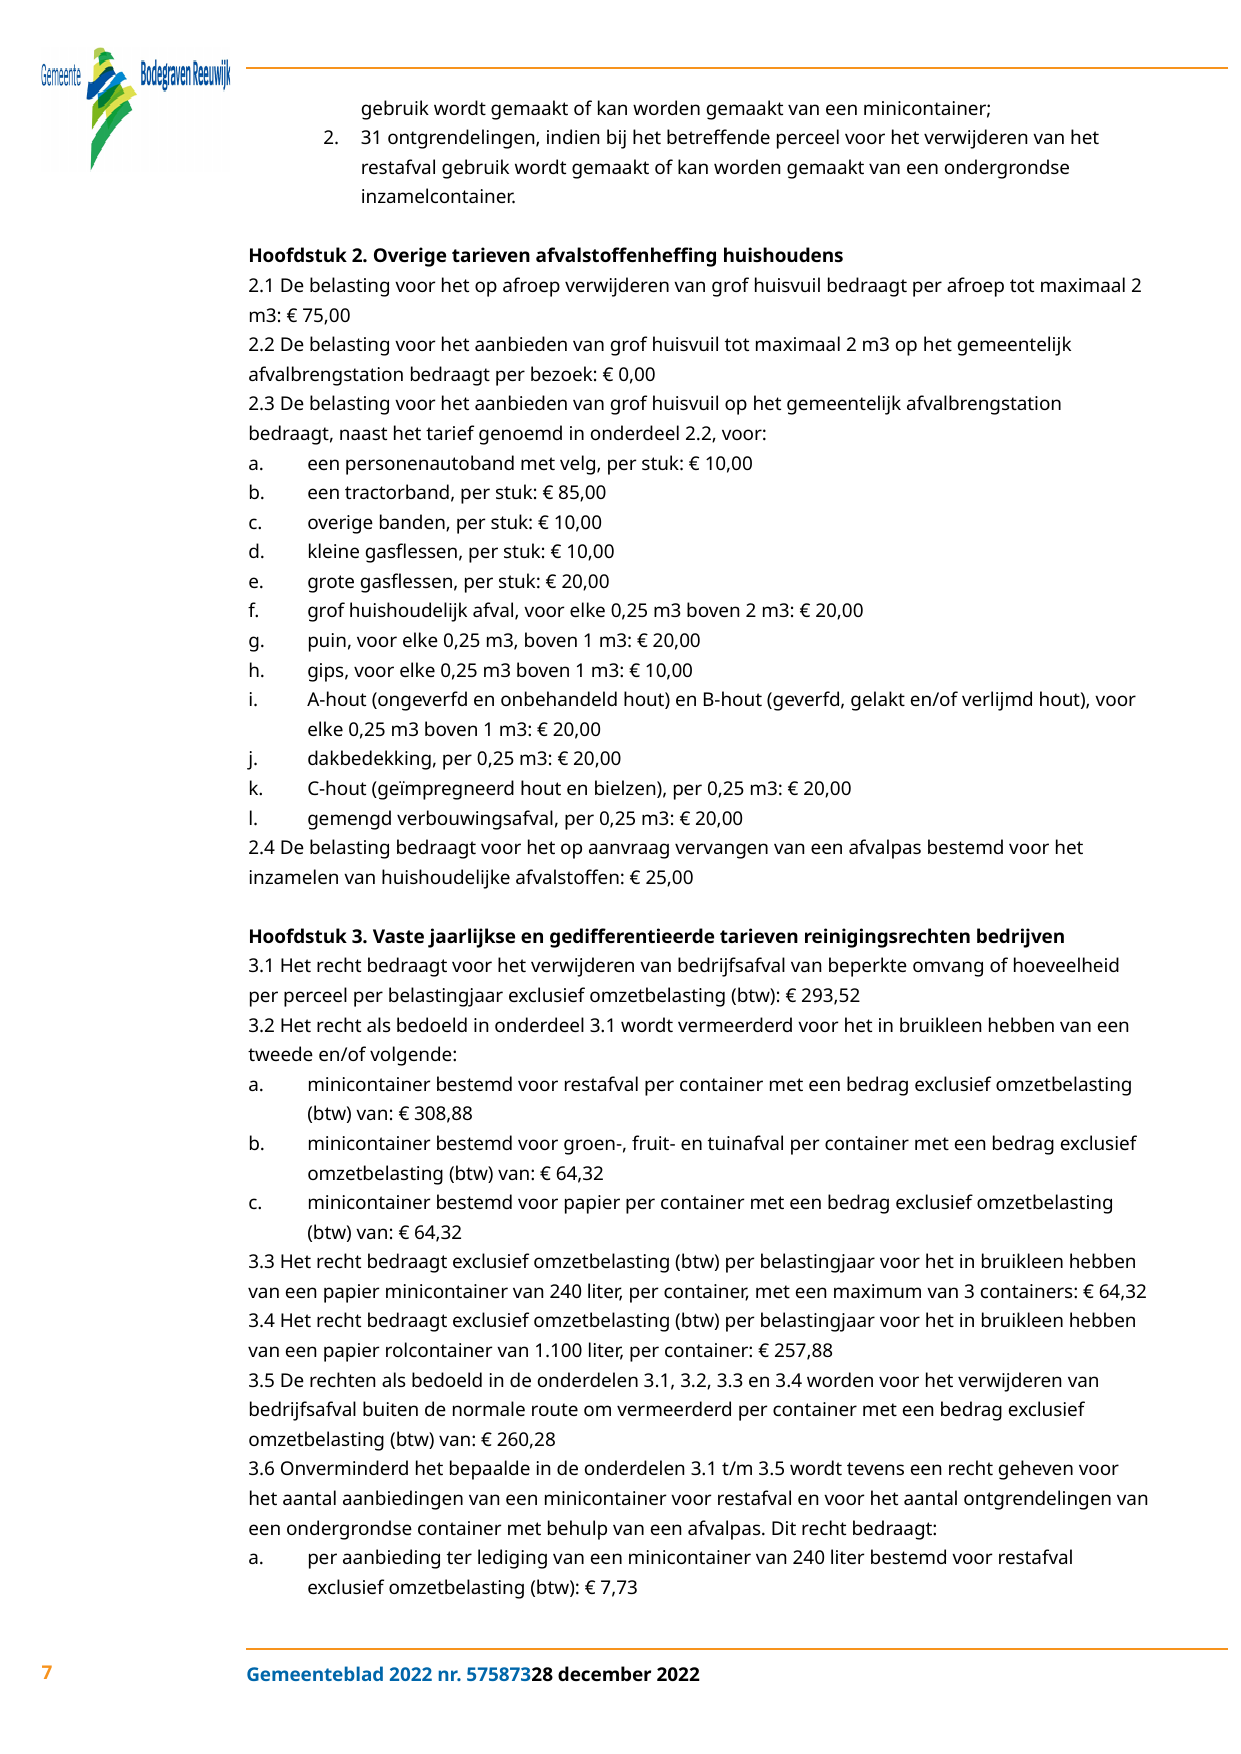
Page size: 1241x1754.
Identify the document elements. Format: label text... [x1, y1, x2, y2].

text 2.3 De belasting voor het aanbieden van grof huisvuil op het gemeentelijk afvalbrengstation bedraagt, naast het tarief genoemd in onderdeel 2.2, voor: [248, 391, 1152, 446]
list A-hout (ongeverfd en onbehandeld hout) en B-hout (geverfd, gelakt en/of verlijmd hout), voor elke 0,25 m3 boven 1 m3: € 20,00 [248, 686, 1152, 742]
list grof huishoudelijk afval, voor elke 0,25 m3 boven 2 m3: € 20,00 [248, 598, 1152, 623]
list gebruik wordt gemaakt of kan worden gemaakt van een minicontainer; [323, 95, 1152, 121]
list 31 ontgrendelingen, indien bij het betreffende perceel voor het verwijderen van het restafval gebruik wordt gemaakt of kan worden gemaakt van een ondergrondse inzamelcontainer. [323, 124, 1152, 209]
list grote gasflessen, per stuk: € 20,00 [248, 568, 1152, 594]
list C-hout (geïmpregneerd hout en bielzen), per 0,25 m3: € 20,00 [248, 775, 1152, 801]
text Hoofdstuk 2. Overige tarieven afvalstoffenheffing huishoudens [248, 243, 1152, 268]
text 3.2 Het recht als bedoeld in onderdeel 3.1 wordt vermeerderd voor het in bruikleen hebben van een tweede en/of volgende: [248, 1012, 1152, 1067]
list een personenautoband met velg, per stuk: € 10,00 [248, 450, 1152, 476]
text Hoofdstuk 3. Vaste jaarlijkse en gedifferentieerde tarieven reinigingsrechten bedrijven [248, 923, 1152, 949]
list minicontainer bestemd voor papier per container met een bedrag exclusief omzetbelasting (btw) van: € 64,32 [248, 1189, 1152, 1245]
picture [41, 47, 231, 172]
text 2.1 De belasting voor het op afroep verwijderen van grof huisvuil bedraagt per afroep tot maximaal 2 m3: € 75,00 [248, 272, 1152, 328]
text 3.6 Onverminderd het bepaalde in de onderdelen 3.1 t/m 3.5 wordt tevens een recht geheven voor het aantal aanbiedingen van een minicontainer voor restafval en voor het aantal ontgrendelingen van een ondergrondse container met behulp van een afvalpas. Dit recht bedraagt: [248, 1456, 1152, 1541]
text 3.5 De rechten als bedoeld in de onderdelen 3.1, 3.2, 3.3 en 3.4 worden voor het verwijderen van bedrijfsafval buiten de normale route om vermeerderd per container met een bedrag exclusief omzetbelasting (btw) van: € 260,28 [248, 1367, 1152, 1452]
list gemengd verbouwingsafval, per 0,25 m3: € 20,00 [248, 805, 1152, 831]
text 3.3 Het recht bedraagt exclusief omzetbelasting (btw) per belastingjaar voor het in bruikleen hebben van een papier minicontainer van 240 liter, per container, met een maximum van 3 containers: € 64,32 [248, 1248, 1152, 1304]
list minicontainer bestemd voor restafval per container met een bedrag exclusief omzetbelasting (btw) van: € 308,88 [248, 1071, 1152, 1126]
list gips, voor elke 0,25 m3 boven 1 m3: € 10,00 [248, 657, 1152, 683]
text 2.2 De belasting voor het aanbieden van grof huisvuil tot maximaal 2 m3 op het gemeentelijk afvalbrengstation bedraagt per bezoek: € 0,00 [248, 331, 1152, 387]
list per aanbieding ter lediging van een minicontainer van 240 liter bestemd voor restafval exclusief omzetbelasting (btw): € 7,73 [248, 1544, 1152, 1600]
list overige banden, per stuk: € 10,00 [248, 509, 1152, 535]
list kleine gasflessen, per stuk: € 10,00 [248, 538, 1152, 564]
list puin, voor elke 0,25 m3, boven 1 m3: € 20,00 [248, 627, 1152, 653]
text 3.1 Het recht bedraagt voor het verwijderen van bedrijfsafval van beperkte omvang of hoeveelheid per perceel per belastingjaar exclusief omzetbelasting (btw): € 293,52 [248, 953, 1152, 1008]
list een tractorband, per stuk: € 85,00 [248, 479, 1152, 505]
text 2.4 De belasting bedraagt voor het op aanvraag vervangen van een afvalpas bestemd voor het inzamelen van huishoudelijke afvalstoffen: € 25,00 [248, 834, 1152, 890]
list minicontainer bestemd voor groen-, fruit- en tuinafval per container met een bedrag exclusief omzetbelasting (btw) van: € 64,32 [248, 1130, 1152, 1186]
list dakbedekking, per 0,25 m3: € 20,00 [248, 746, 1152, 771]
text 3.4 Het recht bedraagt exclusief omzetbelasting (btw) per belastingjaar voor het in bruikleen hebben van een papier rolcontainer van 1.100 liter, per container: € 257,88 [248, 1308, 1152, 1363]
